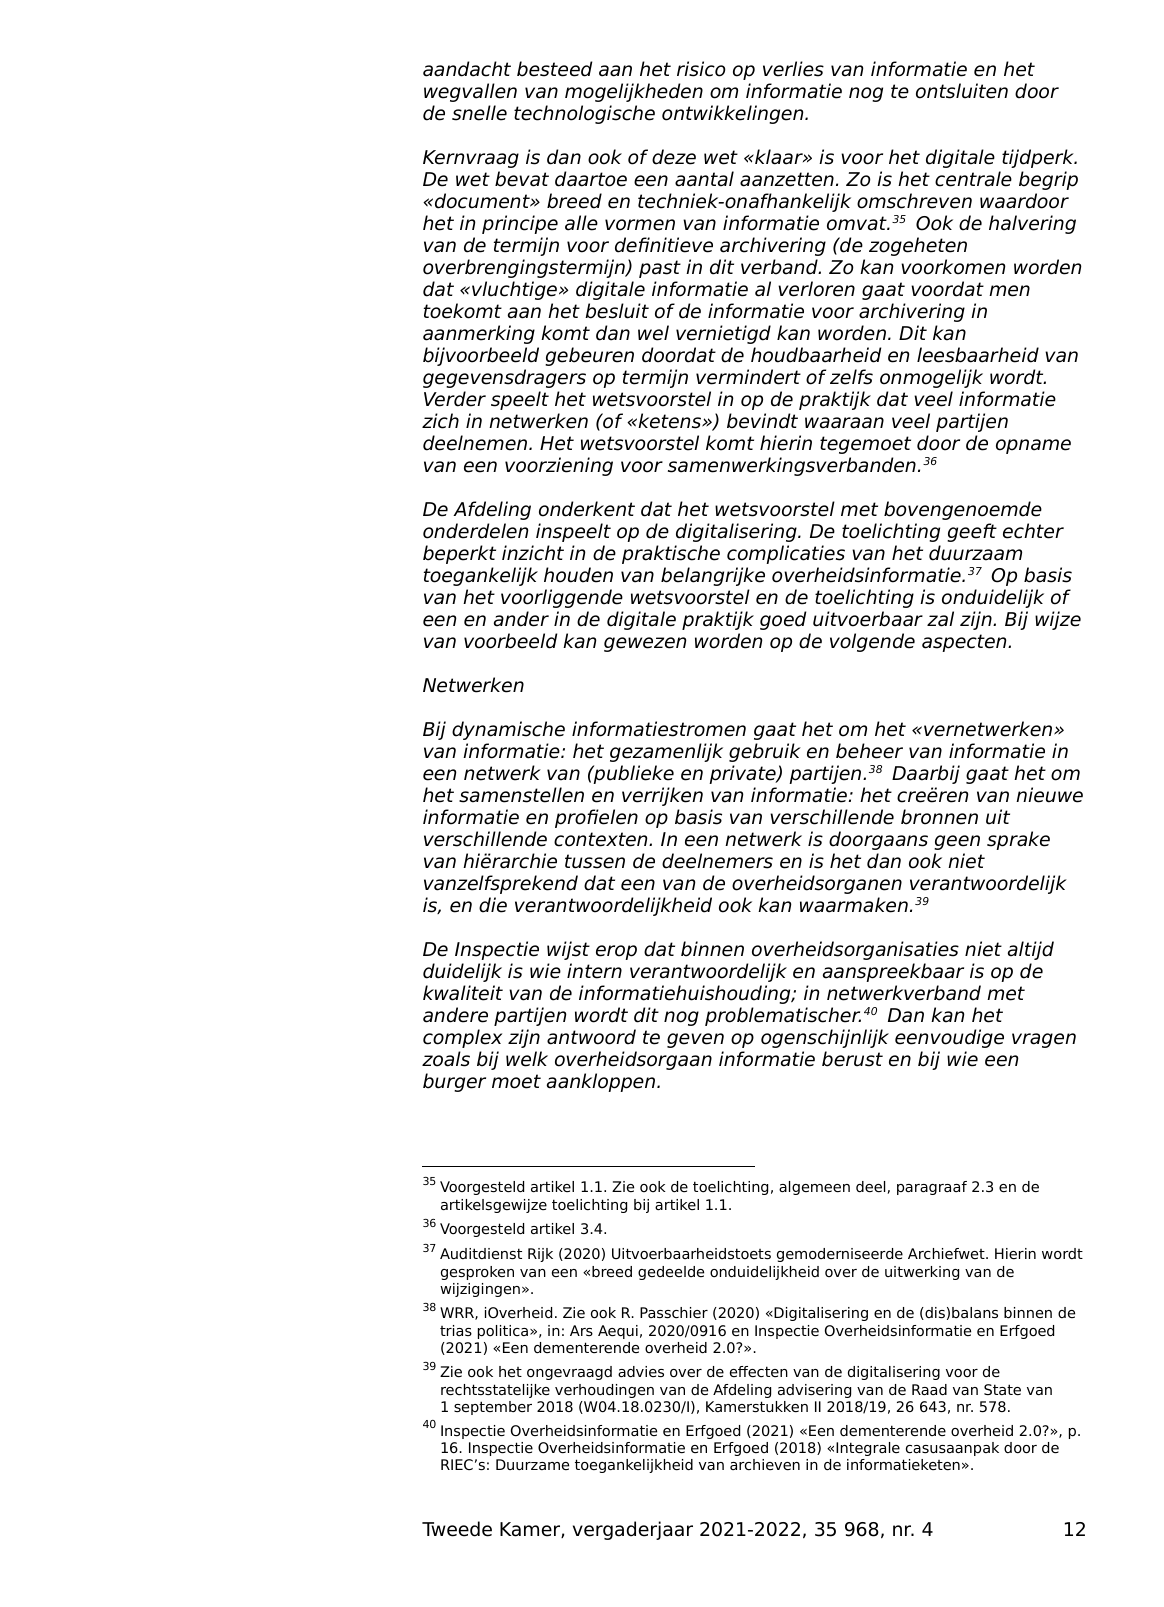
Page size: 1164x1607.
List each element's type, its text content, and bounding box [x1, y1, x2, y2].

text aandacht besteed aan het risico op verlies van informatie en het wegvallen van mogelijkheden om informatie nog te ontsluiten door de snelle technologische ontwikkelingen. [422, 59, 1087, 125]
text Voorgesteld artikel 3.4. [422, 1217, 1087, 1239]
text Bij dynamische informatiestromen gaat het om het «vernetwerken» van informatie: het gezamenlijk gebruik en beheer van informatie in een netwerk van (publieke en private) partijen. Daarbij gaat het om het samenstellen en verrijken van informatie: het creëren van nieuwe informatie en profielen op basis van verschillende bronnen uit verschillende contexten. In een netwerk is doorgaans geen sprake van hiërarchie tussen de deelnemers en is het dan ook niet vanzelfsprekend dat een van de overheidsorganen verantwoordelijk is, en die verantwoordelijkheid ook kan waarmaken. [422, 719, 1087, 917]
text De Inspectie wijst erop dat binnen overheidsorganisaties niet altijd duidelijk is wie intern verantwoordelijk en aanspreekbaar is op de kwaliteit van de informatiehuishouding; in netwerkverband met andere partijen wordt dit nog problematischer. Dan kan het complex zijn antwoord te geven op ogenschijnlijk eenvoudige vragen zoals bij welk overheidsorgaan informatie berust en bij wie een burger moet aankloppen. [422, 939, 1087, 1093]
text De Afdeling onderkent dat het wetsvoorstel met bovengenoemde onderdelen inspeelt op de digitalisering. De toelichting geeft echter beperkt inzicht in de praktische complicaties van het duurzaam toegankelijk houden van belangrijke overheidsinformatie. Op basis van het voorliggende wetsvoorstel en de toelichting is onduidelijk of een en ander in de digitale praktijk goed uitvoerbaar zal zijn. Bij wijze van voorbeeld kan gewezen worden op de volgende aspecten. [422, 499, 1087, 653]
text Auditdienst Rijk (2020) Uitvoerbaarheidstoets gemoderniseerde Archiefwet. Hierin wordt gesproken van een «breed gedeelde onduidelijkheid over de uitwerking van de wijzigingen». [422, 1242, 1087, 1298]
text Inspectie Overheidsinformatie en Erfgoed (2021) «Een dementerende overheid 2.0?», p. 16. Inspectie Overheidsinformatie en Erfgoed (2018) «Integrale casusaanpak door de RIEC’s: Duurzame toegankelijkheid van archieven in de informatieketen». [422, 1418, 1087, 1474]
text Zie ook het ongevraagd advies over de effecten van de digitalisering voor de rechtsstatelijke verhoudingen van de Afdeling advisering van de Raad van State van 1 september 2018 (W04.18.0230/I), Kamerstukken II 2018/19, 26 643, nr. 578. [422, 1360, 1087, 1416]
subtitle Netwerken [422, 675, 1087, 697]
text Kernvraag is dan ook of deze wet «klaar» is voor het digitale tijdperk. De wet bevat daartoe een aantal aanzetten. Zo is het centrale begrip «document» breed en techniek-onafhankelijk omschreven waardoor het in principe alle vormen van informatie omvat. Ook de halvering van de termijn voor definitieve archivering (de zogeheten overbrengingstermijn) past in dit verband. Zo kan voorkomen worden dat «vluchtige» digitale informatie al verloren gaat voordat men toekomt aan het besluit of de informatie voor archivering in aanmerking komt dan wel vernietigd kan worden. Dit kan bijvoorbeeld gebeuren doordat de houdbaarheid en leesbaarheid van gegevensdragers op termijn vermindert of zelfs onmogelijk wordt. Verder speelt het wetsvoorstel in op de praktijk dat veel informatie zich in netwerken (of «ketens») bevindt waaraan veel partijen deelnemen. Het wetsvoorstel komt hierin tegemoet door de opname van een voorziening voor samenwerkingsverbanden. [422, 147, 1087, 477]
text WRR, iOverheid. Zie ook R. Passchier (2020) «Digitalisering en de (dis)balans binnen de trias politica», in: Ars Aequi, 2020/0916 en Inspectie Overheidsinformatie en Erfgoed (2021) «Een dementerende overheid 2.0?». [422, 1301, 1087, 1357]
text Voorgesteld artikel 1.1. Zie ook de toelichting, algemeen deel, paragraaf 2.3 en de artikelsgewijze toelichting bij artikel 1.1. [422, 1175, 1087, 1214]
